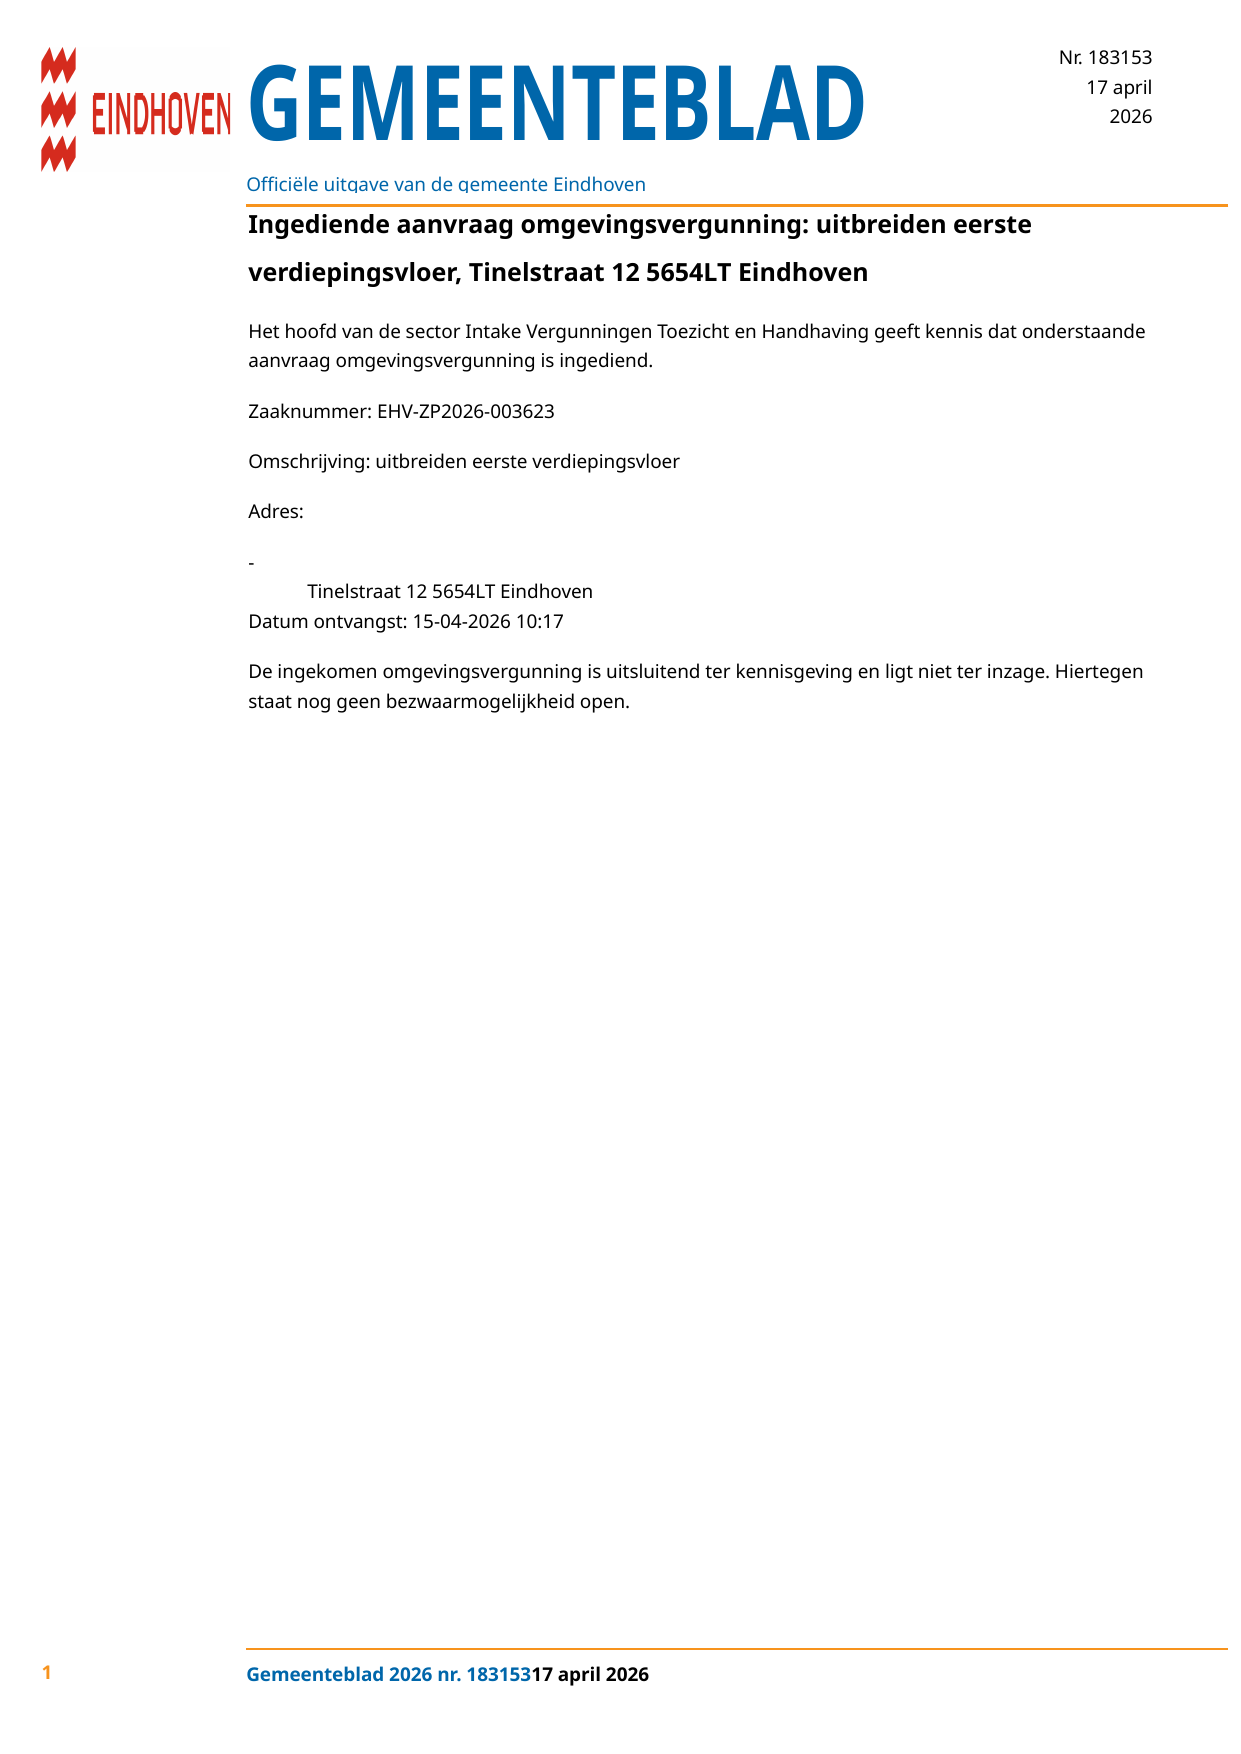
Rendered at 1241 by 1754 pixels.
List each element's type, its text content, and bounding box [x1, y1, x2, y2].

list Tinelstraat 12 5654LT Eindhoven [248, 579, 1152, 604]
text De ingekomen omgevingsvergunning is uitsluitend ter kennisgeving en ligt niet ter inzage. Hiertegen staat nog geen bezwaarmogelijkheid open. [248, 659, 1152, 714]
text Omschrijving: uitbreiden eerste verdiepingsvloer [248, 448, 1152, 474]
text Zaaknummer: EHV-ZP2026-003623 [248, 398, 1152, 424]
text Adres: [248, 499, 1152, 524]
text Het hoofd van de sector Intake Vergunningen Toezicht en Handhaving geeft kennis dat onderstaande aanvraag omgevingsvergunning is ingediend. [248, 318, 1152, 373]
text Ingediende aanvraag omgevingsvergunning: uitbreiden eerste verdiepingsvloer, Tinelstraat 12 5654LT Eindhoven [248, 207, 1152, 288]
picture [41, 47, 231, 172]
text Datum ontvangst: 15-04-2026 10:17 [248, 608, 1152, 634]
